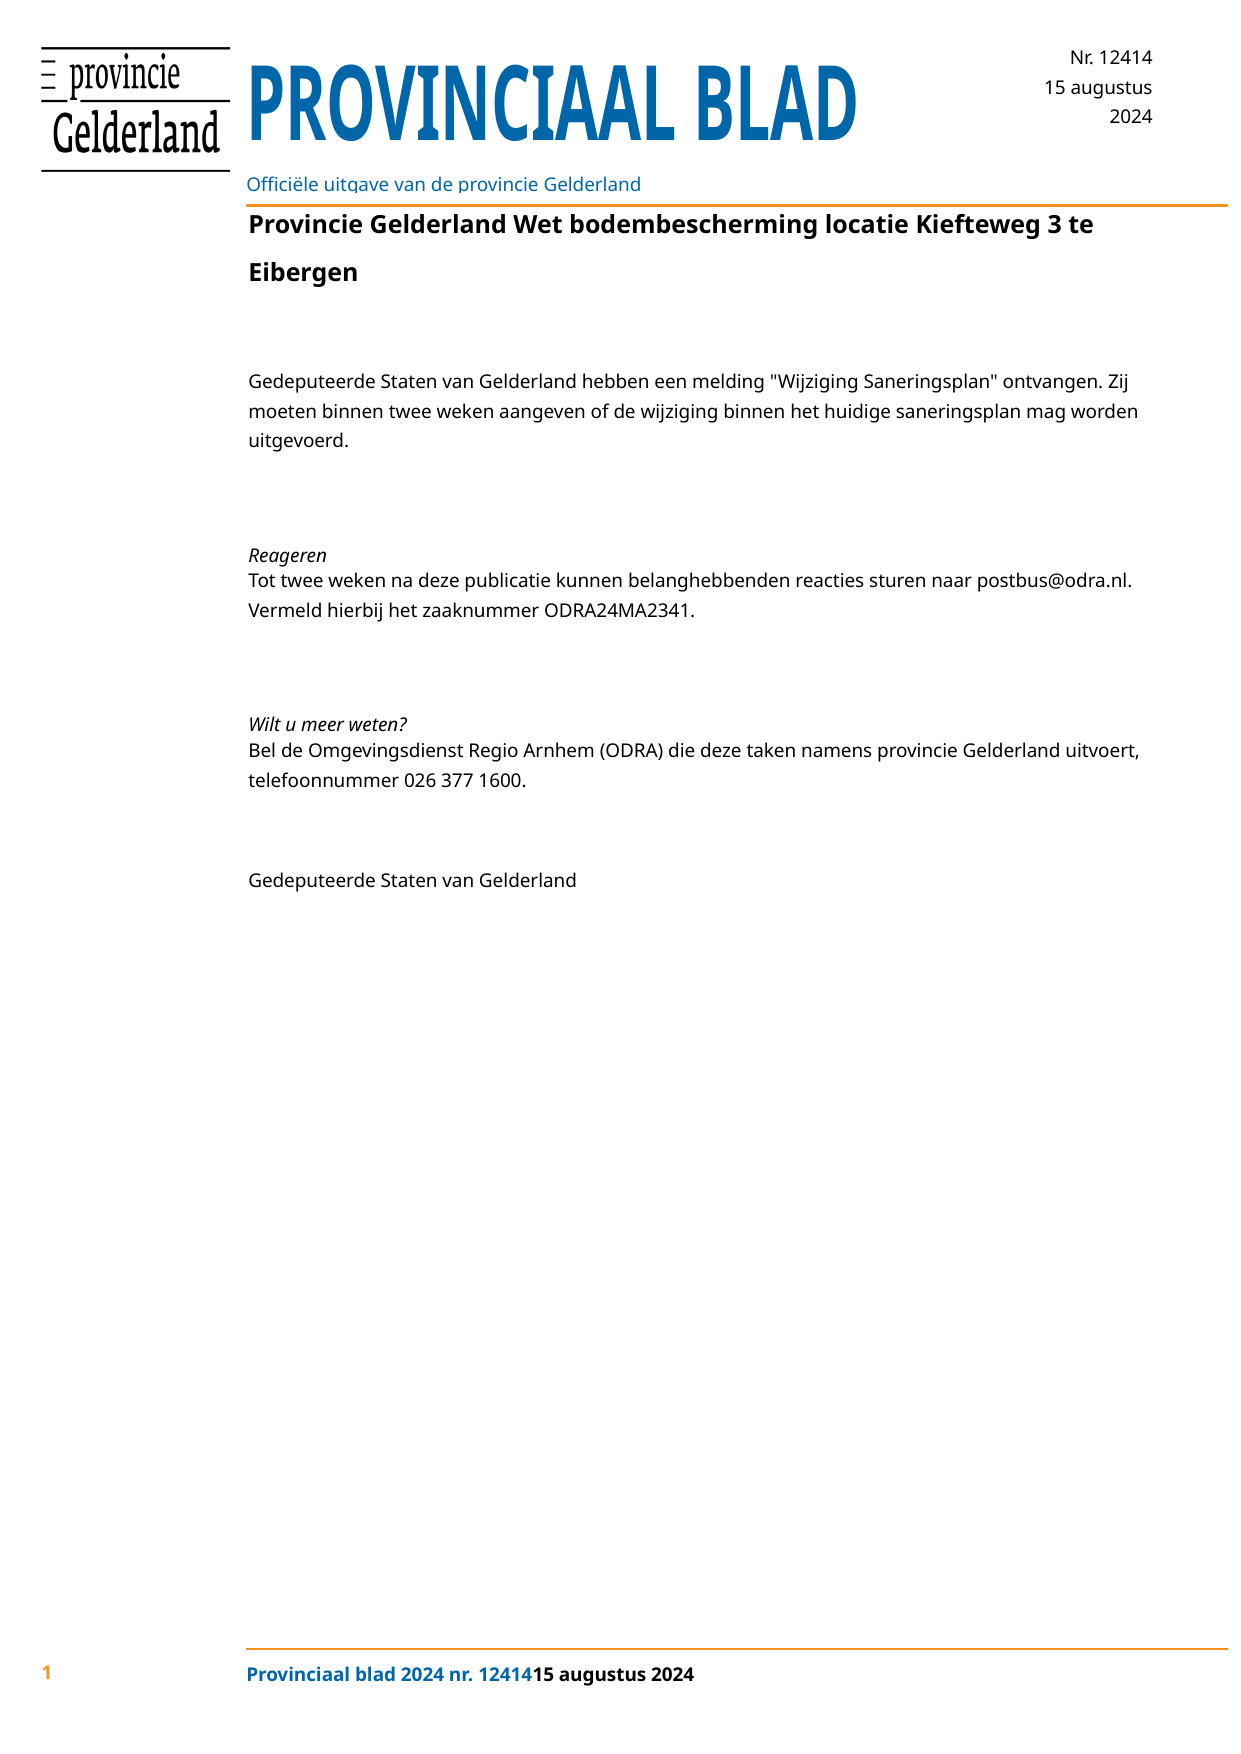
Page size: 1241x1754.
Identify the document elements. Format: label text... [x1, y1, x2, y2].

text Bel de Omgevingsdienst Regio Arnhem (ODRA) die deze taken namens provincie Gelderland uitvoert, telefoonnummer 026 377 1600. [248, 737, 1152, 793]
picture [41, 47, 231, 172]
text Gedeputeerde Staten van Gelderland hebben een melding "Wijziging Saneringsplan" ontvangen. Zij moeten binnen twee weken aangeven of de wijziging binnen het huidige saneringsplan mag worden uitgevoerd. [248, 368, 1152, 453]
text Tot twee weken na deze publicatie kunnen belanghebbenden reacties sturen naar postbus@odra.nl. Vermeld hierbij het zaaknummer ODRA24MA2341. [248, 568, 1152, 623]
text Reageren [248, 542, 1152, 568]
text Provincie Gelderland Wet bodembescherming locatie Kiefteweg 3 te Eibergen [248, 207, 1152, 288]
text Gedeputeerde Staten van Gelderland [248, 868, 1152, 893]
text Wilt u meer weten? [248, 712, 1152, 737]
